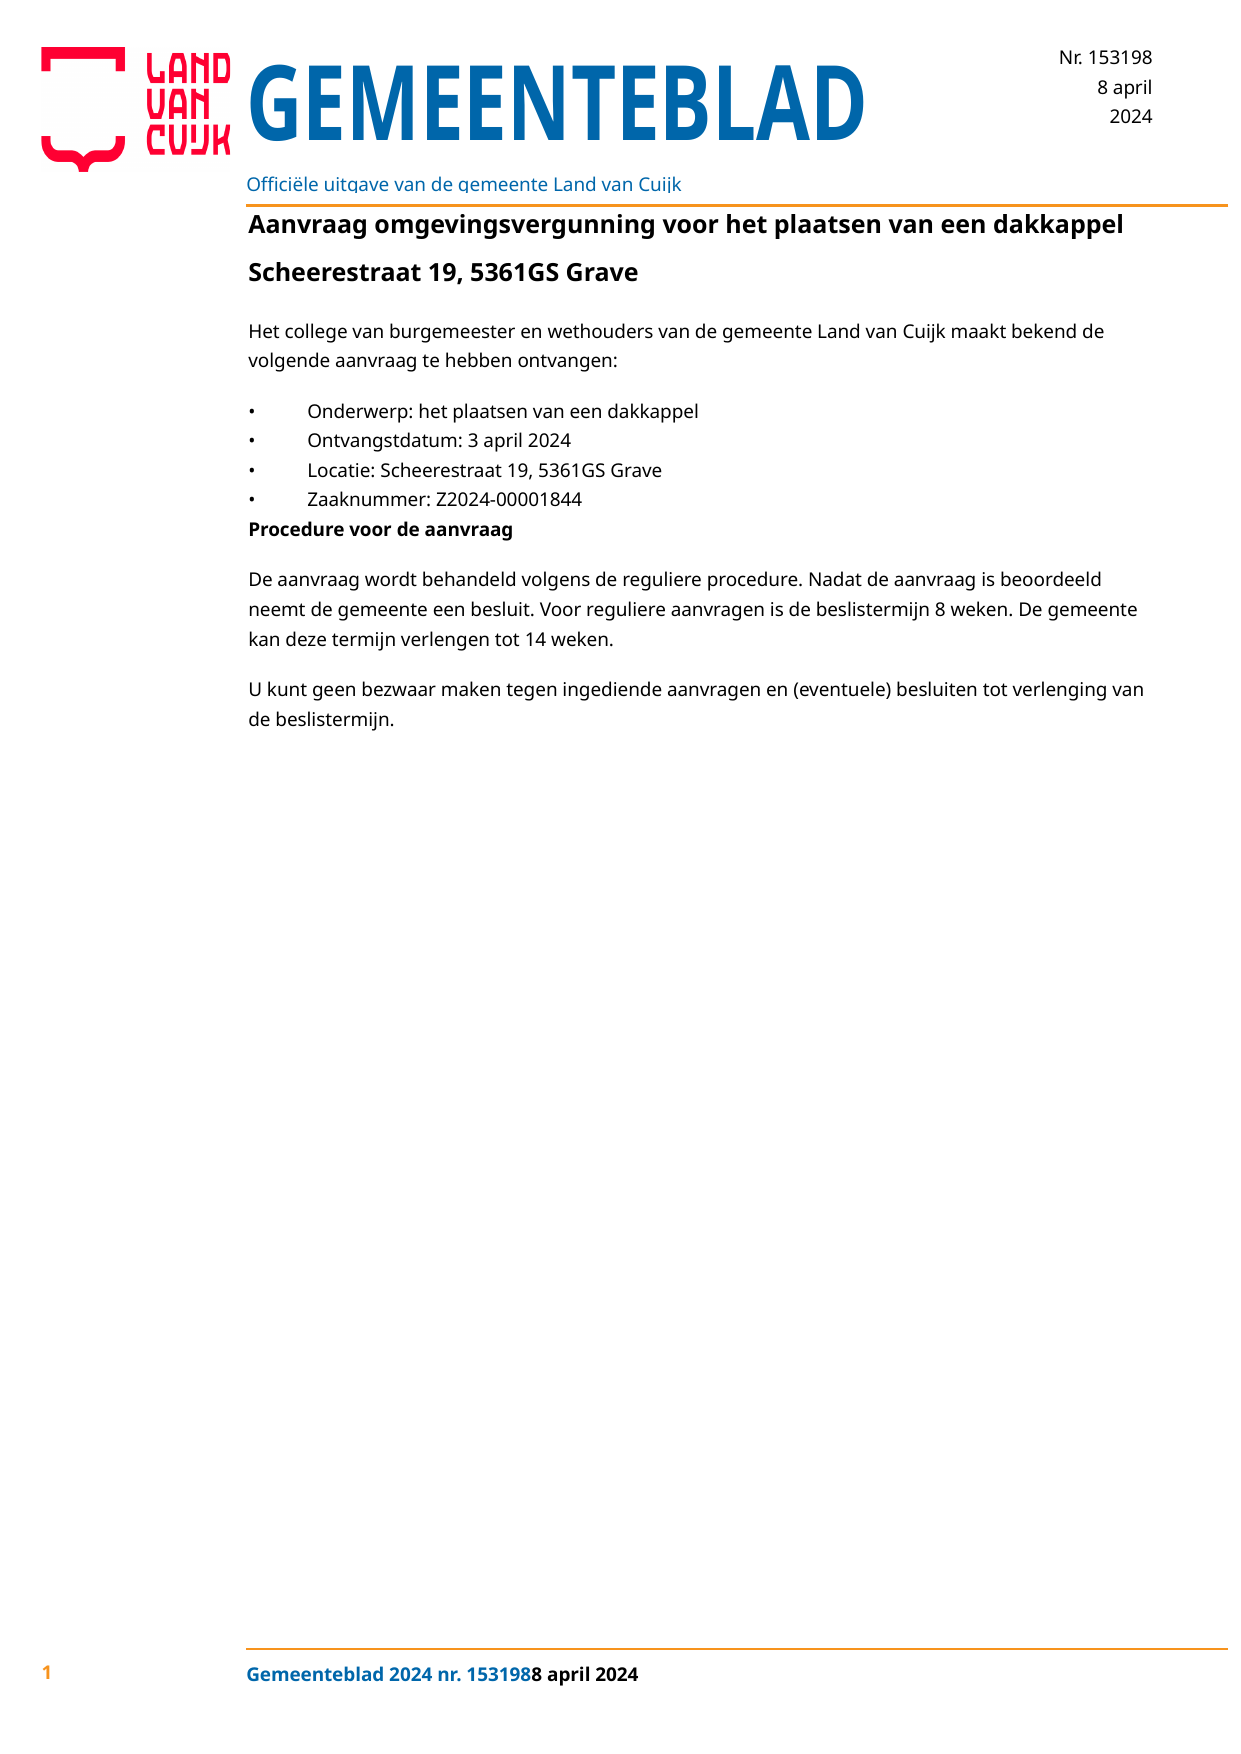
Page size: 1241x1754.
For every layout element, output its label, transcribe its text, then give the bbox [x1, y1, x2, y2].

text Procedure voor de aanvraag [248, 516, 1152, 542]
list Onderwerp: het plaatsen van een dakkappel [248, 398, 1152, 424]
list Locatie: Scheerestraat 19, 5361GS Grave [248, 457, 1152, 483]
list Ontvangstdatum: 3 april 2024 [248, 427, 1152, 453]
text De aanvraag wordt behandeld volgens de reguliere procedure. Nadat de aanvraag is beoordeeld neemt de gemeente een besluit. Voor reguliere aanvragen is de beslistermijn 8 weken. De gemeente kan deze termijn verlengen tot 14 weken. [248, 567, 1152, 652]
list Zaaknummer: Z2024-00001844 [248, 487, 1152, 512]
text U kunt geen bezwaar maken tegen ingediende aanvragen en (eventuele) besluiten tot verlenging van de beslistermijn. [248, 676, 1152, 732]
picture [41, 47, 231, 172]
text Het college van burgemeester en wethouders van de gemeente Land van Cuijk maakt bekend de volgende aanvraag te hebben ontvangen: [248, 318, 1152, 373]
text Aanvraag omgevingsvergunning voor het plaatsen van een dakkappel Scheerestraat 19, 5361GS Grave [248, 207, 1152, 288]
